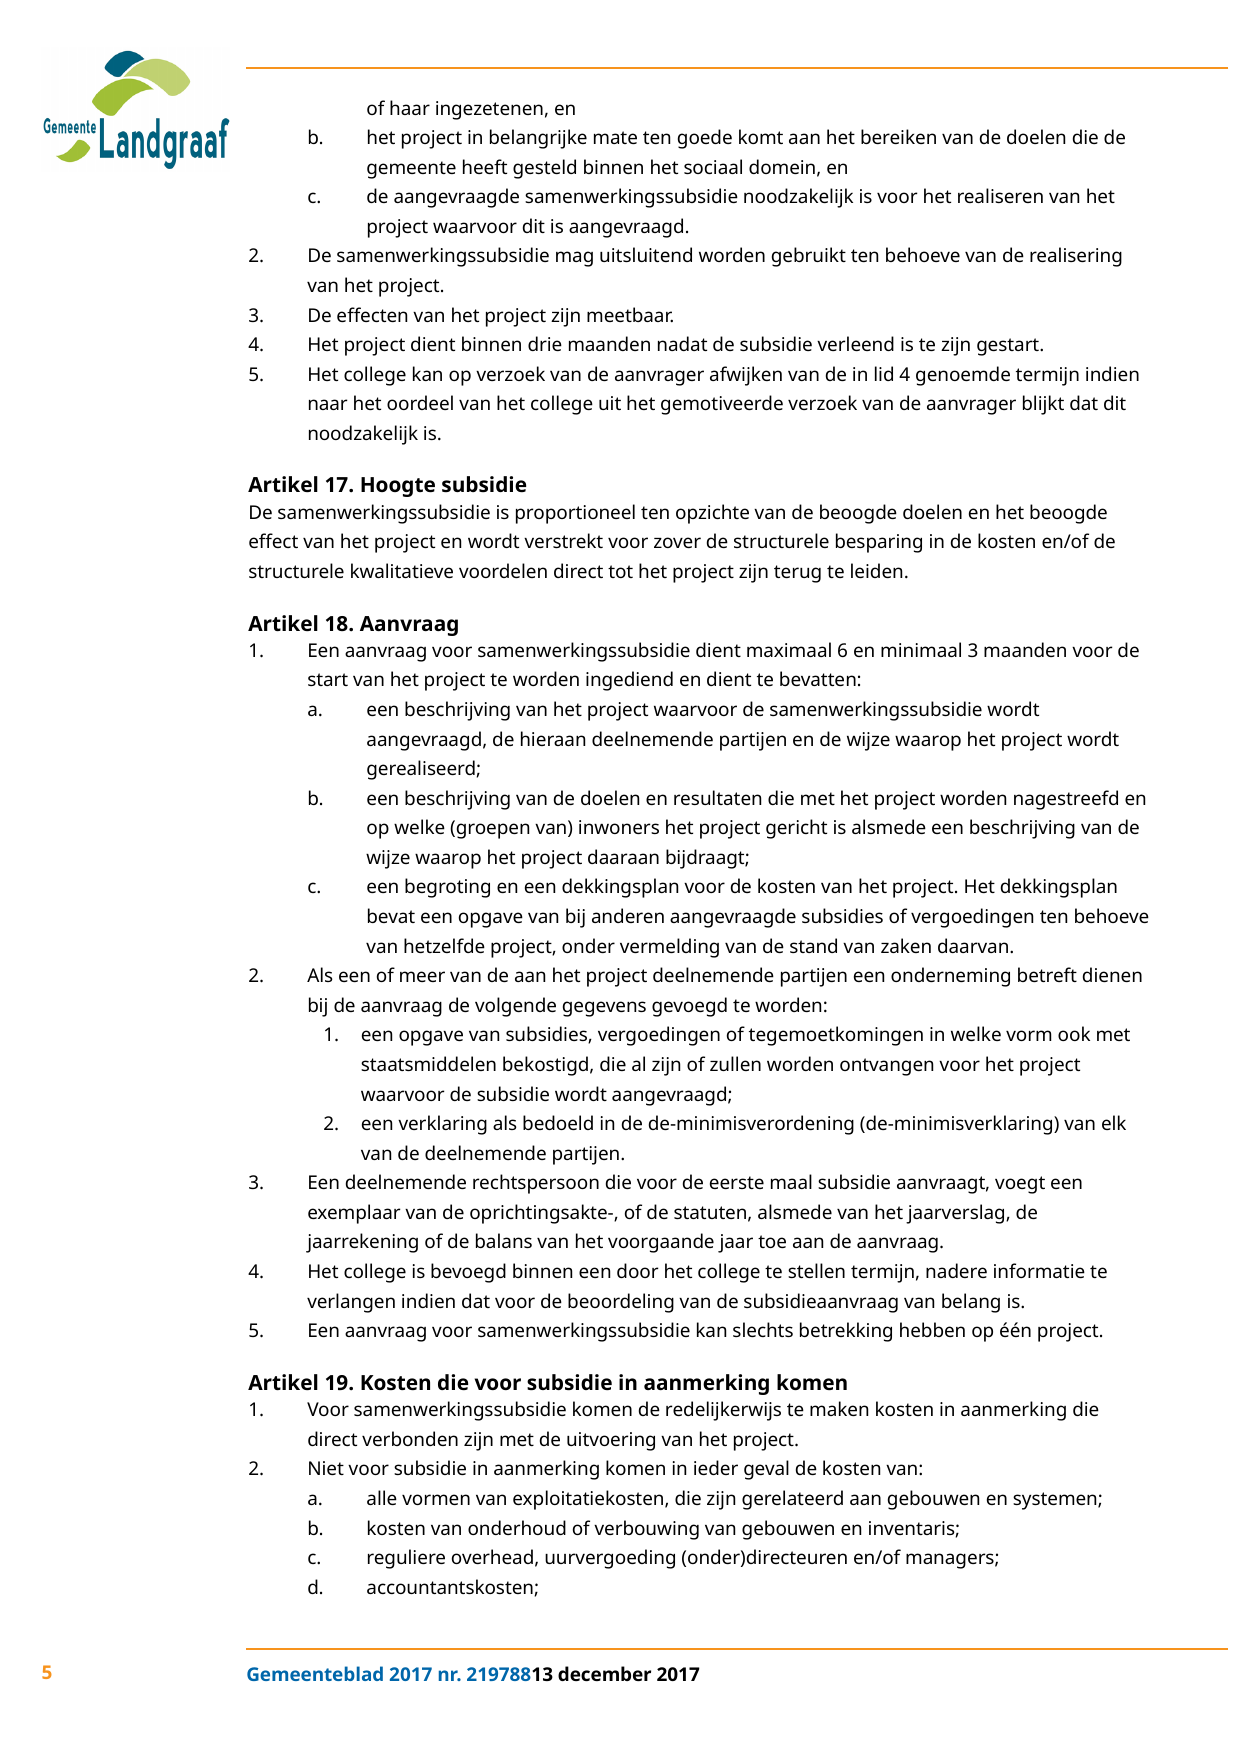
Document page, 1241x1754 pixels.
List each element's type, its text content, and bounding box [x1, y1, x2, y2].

list Het college is bevoegd binnen een door het college te stellen termijn, nadere informatie te verlangen indien dat voor de beoordeling van de subsidieaanvraag van belang is. [248, 1258, 1152, 1314]
list De effecten van het project zijn meetbaar. [248, 302, 1152, 328]
list Niet voor subsidie in aanmerking komen in ieder geval de kosten van: [248, 1456, 1152, 1481]
list de aangevraagde samenwerkingssubsidie noodzakelijk is voor het realiseren van het project waarvoor dit is aangevraagd. [307, 183, 1152, 239]
list een beschrijving van de doelen en resultaten die met het project worden nagestreefd en op welke (groepen van) inwoners het project gericht is alsmede een beschrijving van de wijze waarop het project daaraan bijdraagt; [307, 785, 1152, 870]
list Het college kan op verzoek van de aanvrager afwijken van de in lid 4 genoemde termijn indien naar het oordeel van het college uit het gemotiveerde verzoek van de aanvrager blijkt dat dit noodzakelijk is. [248, 361, 1152, 446]
picture [41, 47, 231, 172]
list een begroting en een dekkingsplan voor de kosten van het project. Het dekkingsplan bevat een opgave van bij anderen aangevraagde subsidies of vergoedingen ten behoeve van hetzelfde project, onder vermelding van de stand van zaken daarvan. [307, 874, 1152, 959]
list reguliere overhead, uurvergoeding (onder)directeuren en/of managers; [307, 1544, 1152, 1570]
list of haar ingezetenen, en [307, 95, 1152, 121]
list De samenwerkingssubsidie mag uitsluitend worden gebruikt ten behoeve van de realisering van het project. [248, 243, 1152, 298]
list accountantskosten; [307, 1574, 1152, 1599]
list het project in belangrijke mate ten goede komt aan het bereiken van de doelen die de gemeente heeft gesteld binnen het sociaal domein, en [307, 124, 1152, 180]
list Voor samenwerkingssubsidie komen de redelijkerwijs te maken kosten in aanmerking die direct verbonden zijn met de uitvoering van het project. [248, 1396, 1152, 1452]
text Artikel 17. Hoogte subsidie [248, 471, 1152, 499]
list Als een of meer van de aan het project deelnemende partijen een onderneming betreft dienen bij de aanvraag de volgende gegevens gevoegd te worden: [248, 962, 1152, 1018]
text Artikel 18. Aanvraag [248, 609, 1152, 637]
text De samenwerkingssubsidie is proportioneel ten opzichte van de beoogde doelen en het beoogde effect van het project en wordt verstrekt voor zover de structurele besparing in de kosten en/of de structurele kwalitatieve voordelen direct tot het project zijn terug te leiden. [248, 499, 1152, 584]
list kosten van onderhoud of verbouwing van gebouwen en inventaris; [307, 1515, 1152, 1540]
list een beschrijving van het project waarvoor de samenwerkingssubsidie wordt aangevraagd, de hieraan deelnemende partijen en de wijze waarop het project wordt gerealiseerd; [307, 696, 1152, 781]
list een opgave van subsidies, vergoedingen of tegemoetkomingen in welke vorm ook met staatsmiddelen bekostigd, die al zijn of zullen worden ontvangen voor het project waarvoor de subsidie wordt aangevraagd; [323, 1022, 1152, 1107]
list alle vormen van exploitatiekosten, die zijn gerelateerd aan gebouwen en systemen; [307, 1485, 1152, 1511]
list Een aanvraag voor samenwerkingssubsidie kan slechts betrekking hebben op één project. [248, 1317, 1152, 1343]
list Een aanvraag voor samenwerkingssubsidie dient maximaal 6 en minimaal 3 maanden voor de start van het project te worden ingediend en dient te bevatten: [248, 637, 1152, 692]
text Artikel 19. Kosten die voor subsidie in aanmerking komen [248, 1368, 1152, 1396]
list een verklaring als bedoeld in de de-minimisverordening (de-minimisverklaring) van elk van de deelnemende partijen. [323, 1110, 1152, 1166]
list Het project dient binnen drie maanden nadat de subsidie verleend is te zijn gestart. [248, 331, 1152, 357]
list Een deelnemende rechtspersoon die voor de eerste maal subsidie aanvraagt, voegt een exemplaar van de oprichtingsakte-, of de statuten, alsmede van het jaarverslag, de jaarrekening of de balans van het voorgaande jaar toe aan de aanvraag. [248, 1169, 1152, 1254]
